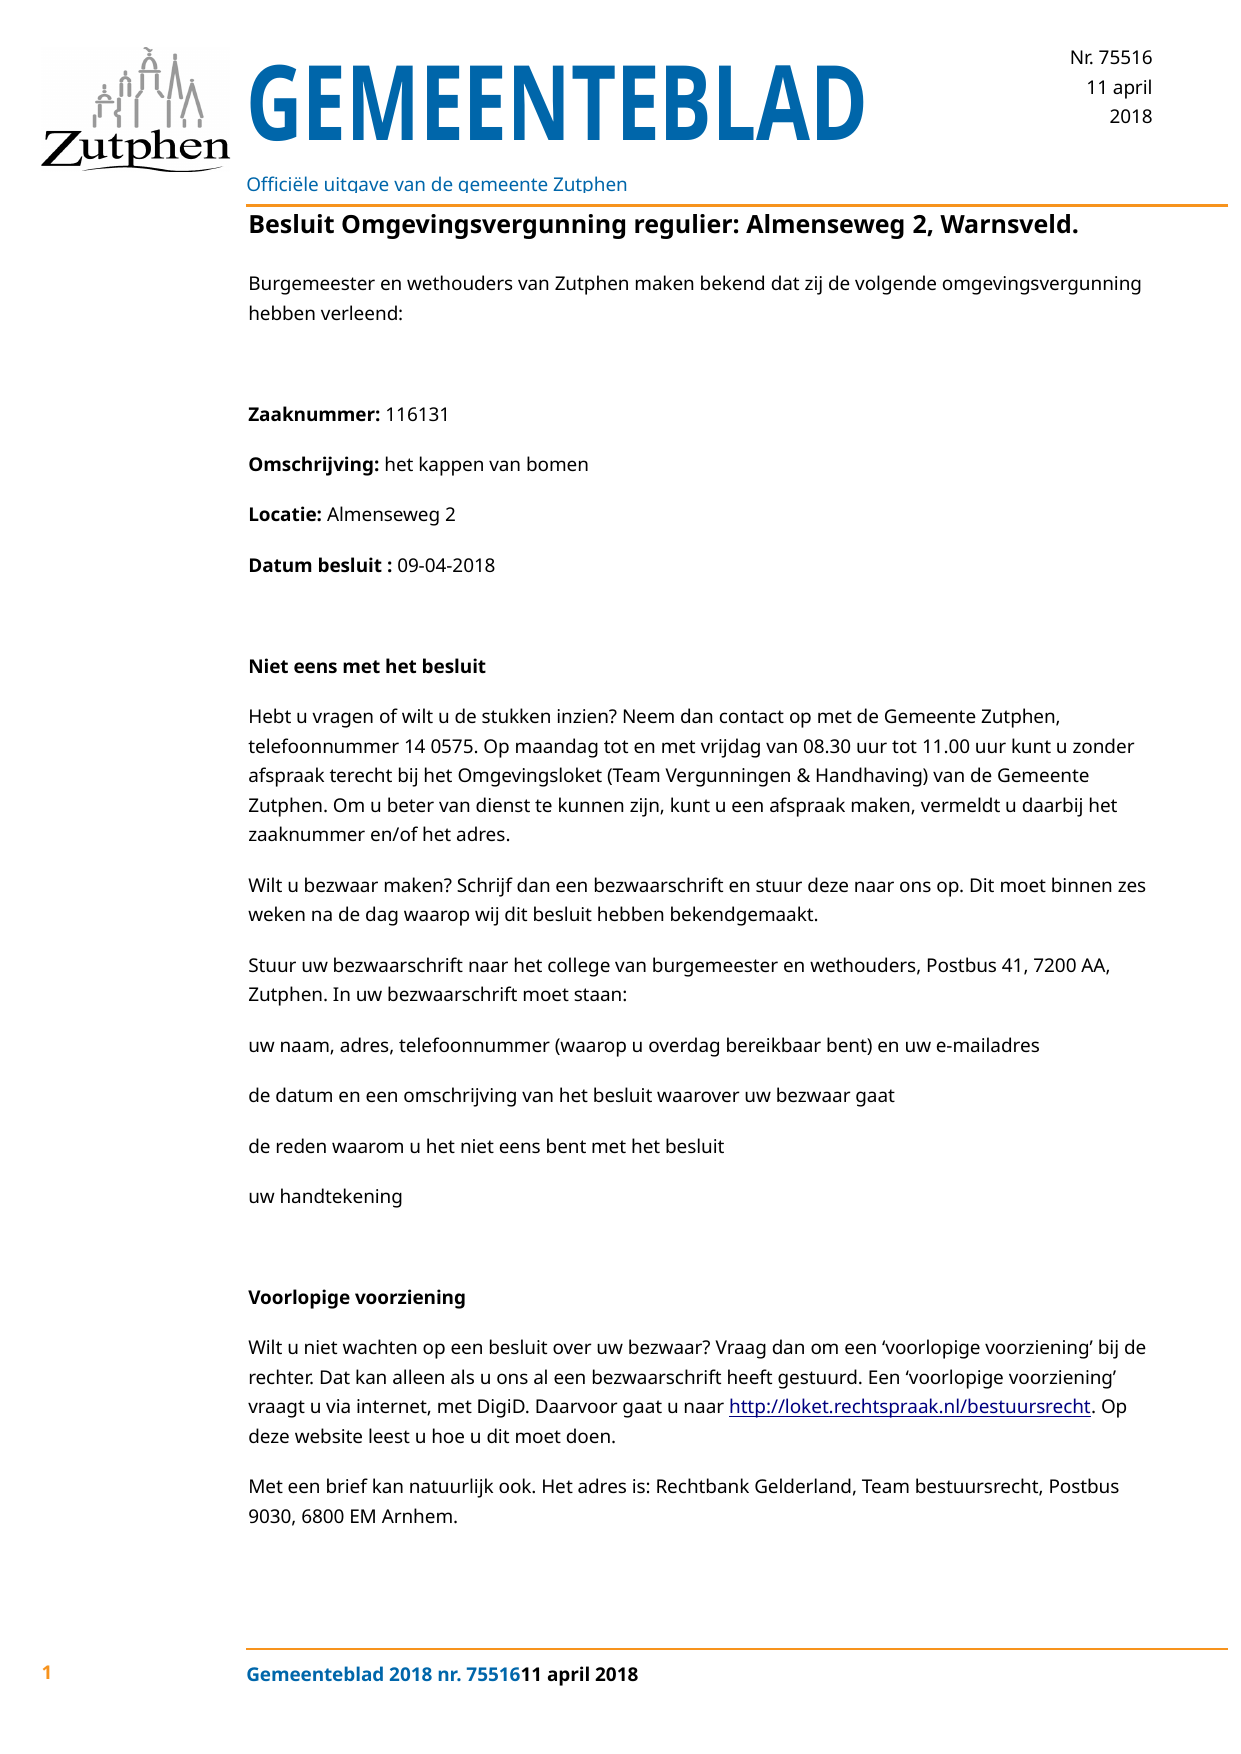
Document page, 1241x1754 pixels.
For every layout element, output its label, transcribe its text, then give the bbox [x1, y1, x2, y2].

text Omschrijving: het kappen van bomen [248, 451, 1152, 477]
text Besluit Omgevingsvergunning regulier: Almenseweg 2, Warnsveld. [248, 207, 1152, 241]
text uw handtekening [248, 1183, 1152, 1209]
text de datum en een omschrijving van het besluit waarover uw bezwaar gaat [248, 1082, 1152, 1108]
picture [41, 47, 231, 172]
text Locatie: Almenseweg 2 [248, 502, 1152, 527]
text Burgemeester en wethouders van Zutphen maken bekend dat zij de volgende omgevingsvergunning hebben verleend: [248, 270, 1152, 326]
text Hebt u vragen of wilt u de stukken inzien? Neem dan contact op met de Gemeente Zutphen, telefoonnummer 14 0575. Op maandag tot en met vrijdag van 08.30 uur tot 11.00 uur kunt u zonder afspraak terecht bij het Omgevingsloket (Team Vergunningen & Handhaving) van de Gemeente Zutphen. Om u beter van dienst te kunnen zijn, kunt u een afspraak maken, vermeldt u daarbij het zaaknummer en/of het adres. [248, 703, 1152, 847]
text Niet eens met het besluit [248, 653, 1152, 678]
text Zaaknummer: 116131 [248, 401, 1152, 426]
text Stuur uw bezwaarschrift naar het college van burgemeester en wethouders, Postbus 41, 7200 AA, Zutphen. In uw bezwaarschrift moet staan: [248, 952, 1152, 1007]
text Met een brief kan natuurlijk ook. Het adres is: Rechtbank Gelderland, Team bestuursrecht, Postbus 9030, 6800 EM Arnhem. [248, 1474, 1152, 1529]
text Wilt u niet wachten op een besluit over uw bezwaar? Vraag dan om een ‘voorlopige voorziening’ bij de rechter. Dat kan alleen als u ons al een bezwaarschrift heeft gestuurd. Een ‘voorlopige voorziening’ vraagt u via internet, met DigiD. Daarvoor gaat u naar http://loket.rechtspraak.nl/bestuursrecht. Op deze website leest u hoe u dit moet doen. [248, 1334, 1152, 1449]
text de reden waarom u het niet eens bent met het besluit [248, 1133, 1152, 1158]
text Datum besluit : 09-04-2018 [248, 552, 1152, 578]
text Wilt u bezwaar maken? Schrijf dan een bezwaarschrift en stuur deze naar ons op. Dit moet binnen zes weken na de dag waarop wij dit besluit hebben bekendgemaakt. [248, 872, 1152, 927]
text Voorlopige voorziening [248, 1284, 1152, 1310]
text uw naam, adres, telefoonnummer (waarop u overdag bereikbaar bent) en uw e-mailadres [248, 1032, 1152, 1058]
